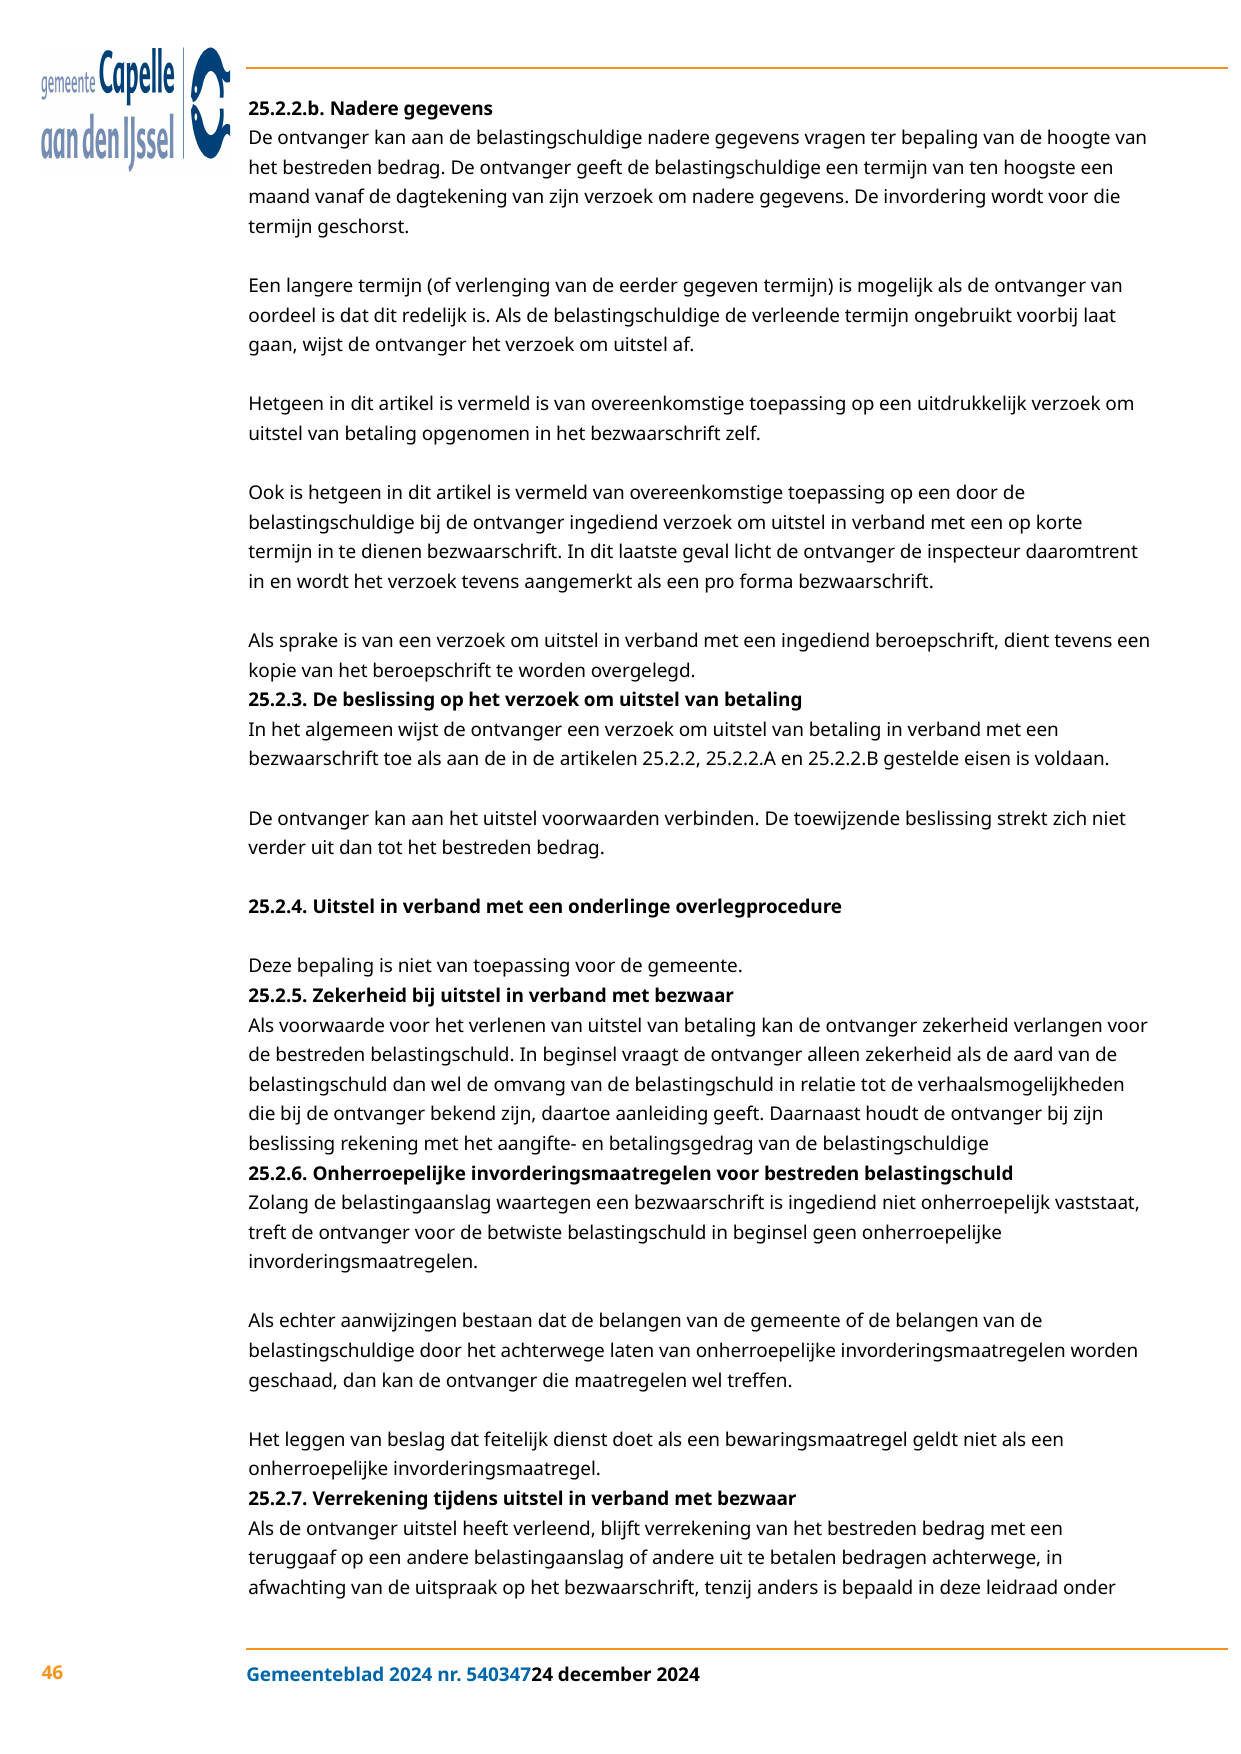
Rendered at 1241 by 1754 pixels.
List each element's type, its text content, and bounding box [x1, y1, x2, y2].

text 25.2.2.b. Nadere gegevens [248, 95, 1152, 121]
text In het algemeen wijst de ontvanger een verzoek om uitstel van betaling in verband met een bezwaarschrift toe als aan de in de artikelen 25.2.2, 25.2.2.A en 25.2.2.B gestelde eisen is voldaan. [248, 716, 1152, 771]
text Het leggen van beslag dat feitelijk dienst doet als een bewaringsmaatregel geldt niet als een onherroepelijke invorderingsmaatregel. [248, 1426, 1152, 1481]
text Een langere termijn (of verlenging van de eerder gegeven termijn) is mogelijk als de ontvanger van oordeel is dat dit redelijk is. Als de belastingschuldige de verleende termijn ongebruikt voorbij laat gaan, wijst de ontvanger het verzoek om uitstel af. [248, 272, 1152, 357]
text De ontvanger kan aan de belastingschuldige nadere gegevens vragen ter bepaling van de hoogte van het bestreden bedrag. De ontvanger geeft de belastingschuldige een termijn van ten hoogste een maand vanaf de dagtekening van zijn verzoek om nadere gegevens. De invordering wordt voor die termijn geschorst. [248, 124, 1152, 239]
text 25.2.5. Zekerheid bij uitstel in verband met bezwaar [248, 982, 1152, 1008]
text Hetgeen in dit artikel is vermeld is van overeenkomstige toepassing op een uitdrukkelijk verzoek om uitstel van betaling opgenomen in het bezwaarschrift zelf. [248, 391, 1152, 446]
text 25.2.7. Verrekening tijdens uitstel in verband met bezwaar [248, 1485, 1152, 1511]
text 25.2.3. De beslissing op het verzoek om uitstel van betaling [248, 686, 1152, 712]
text Deze bepaling is niet van toepassing voor de gemeente. [248, 953, 1152, 978]
picture [41, 47, 231, 172]
text Als echter aanwijzingen bestaan dat de belangen van de gemeente of de belangen van de belastingschuldige door het achterwege laten van onherroepelijke invorderingsmaatregelen worden geschaad, dan kan de ontvanger die maatregelen wel treffen. [248, 1308, 1152, 1393]
text De ontvanger kan aan het uitstel voorwaarden verbinden. De toewijzende beslissing strekt zich niet verder uit dan tot het bestreden bedrag. [248, 805, 1152, 860]
text Als sprake is van een verzoek om uitstel in verband met een ingediend beroepschrift, dient tevens een kopie van het beroepschrift te worden overgelegd. [248, 627, 1152, 683]
text 25.2.4. Uitstel in verband met een onderlinge overlegprocedure [248, 893, 1152, 919]
text Als de ontvanger uitstel heeft verleend, blijft verrekening van het bestreden bedrag met een teruggaaf op een andere belastingaanslag of andere uit te betalen bedragen achterwege, in afwachting van de uitspraak op het bezwaarschrift, tenzij anders is bepaald in deze leidraad onder [248, 1515, 1152, 1600]
text Ook is hetgeen in dit artikel is vermeld van overeenkomstige toepassing op een door de belastingschuldige bij de ontvanger ingediend verzoek om uitstel in verband met een op korte termijn in te dienen bezwaarschrift. In dit laatste geval licht de ontvanger de inspecteur daaromtrent in en wordt het verzoek tevens aangemerkt als een pro forma bezwaarschrift. [248, 479, 1152, 594]
text Zolang de belastingaanslag waartegen een bezwaarschrift is ingediend niet onherroepelijk vaststaat, treft de ontvanger voor de betwiste belastingschuld in beginsel geen onherroepelijke invorderingsmaatregelen. [248, 1189, 1152, 1274]
text 25.2.6. Onherroepelijke invorderingsmaatregelen voor bestreden belastingschuld [248, 1160, 1152, 1186]
text Als voorwaarde voor het verlenen van uitstel van betaling kan de ontvanger zekerheid verlangen voor de bestreden belastingschuld. In beginsel vraagt de ontvanger alleen zekerheid als de aard van de belastingschuld dan wel de omvang van de belastingschuld in relatie tot de verhaalsmogelijkheden die bij de ontvanger bekend zijn, daartoe aanleiding geeft. Daarnaast houdt de ontvanger bij zijn beslissing rekening met het aangifte- en betalingsgedrag van de belastingschuldige [248, 1012, 1152, 1156]
